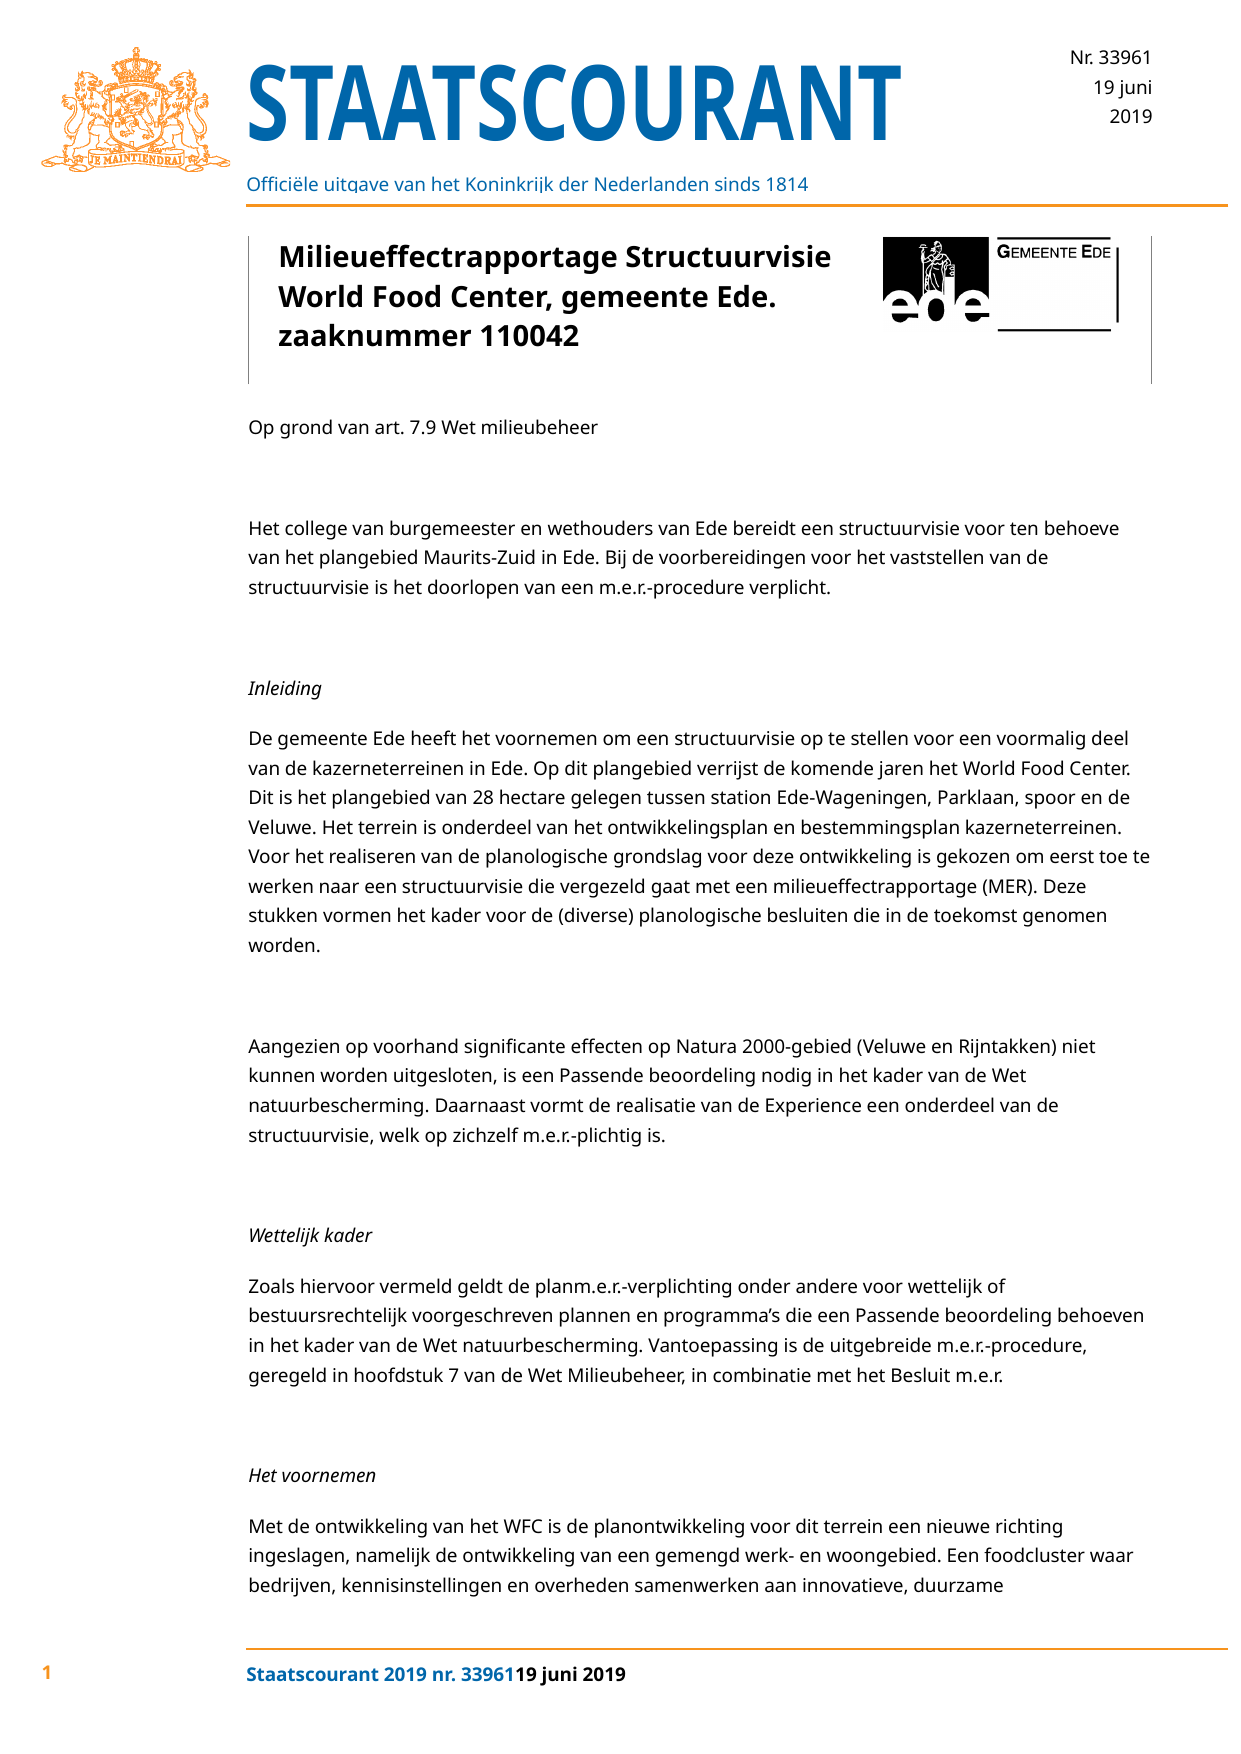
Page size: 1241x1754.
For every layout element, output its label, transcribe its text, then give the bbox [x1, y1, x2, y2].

text Met de ontwikkeling van het WFC is de planontwikkeling voor dit terrein een nieuwe richting ingeslagen, namelijk de ontwikkeling van een gemengd werk- en woongebied. Een foodcluster waar bedrijven, kennisinstellingen en overheden samenwerken aan innovatieve, duurzame [248, 1513, 1152, 1598]
text Het college van burgemeester en wethouders van Ede bereidt een structuurvisie voor ten behoeve van het plangebied Maurits-Zuid in Ede. Bij de voorbereidingen voor het vaststellen van de structuurvisie is het doorlopen van een m.e.r.-procedure verplicht. [248, 515, 1152, 600]
text Zoals hiervoor vermeld geldt de planm.e.r.-verplichting onder andere voor wettelijk of bestuursrechtelijk voorgeschreven plannen en programma’s die een Passende beoordeling behoeven in het kader van de Wet natuurbescherming. Vantoepassing is de uitgebreide m.e.r.-procedure, geregeld in hoofdstuk 7 van de Wet Milieubeheer, in combinatie met het Besluit m.e.r. [248, 1273, 1152, 1388]
text Wettelijk kader [248, 1223, 1152, 1248]
text Aangezien op voorhand significante effecten op Natura 2000-gebied (Veluwe en Rijntakken) niet kunnen worden uitgesloten, is een Passende beoordeling nodig in het kader van de Wet natuurbescherming. Daarnaast vormt de realisatie van de Experience een onderdeel van de structuurvisie, welk op zichzelf m.e.r.-plichtig is. [248, 1033, 1152, 1148]
table_header [850, 236, 1151, 384]
picture [882, 236, 1119, 332]
text De gemeente Ede heeft het voornemen om een structuurvisie op te stellen voor een voormalig deel van de kazerneterreinen in Ede. Op dit plangebied verrijst de komende jaren het World Food Center. Dit is het plangebied van 28 hectare gelegen tussen station Ede-Wageningen, Parklaan, spoor en de Veluwe. Het terrein is onderdeel van het ontwikkelingsplan en bestemmingsplan kazerneterreinen. Voor het realiseren van de planologische grondslag voor deze ontwikkeling is gekozen om eerst toe te werken naar een structuurvisie die vergezeld gaat met een milieueffectrapportage (MER). Deze stukken vormen het kader voor de (diverse) planologische besluiten die in de toekomst genomen worden. [248, 725, 1152, 958]
table_header Milieueffectrapportage Structuurvisie World Food Center, gemeente Ede. zaaknummer 110042 [249, 236, 850, 384]
picture [41, 47, 231, 172]
text Inleiding [248, 675, 1152, 701]
text Het voornemen [248, 1463, 1152, 1488]
text Op grond van art. 7.9 Wet milieubeheer [248, 414, 1152, 440]
